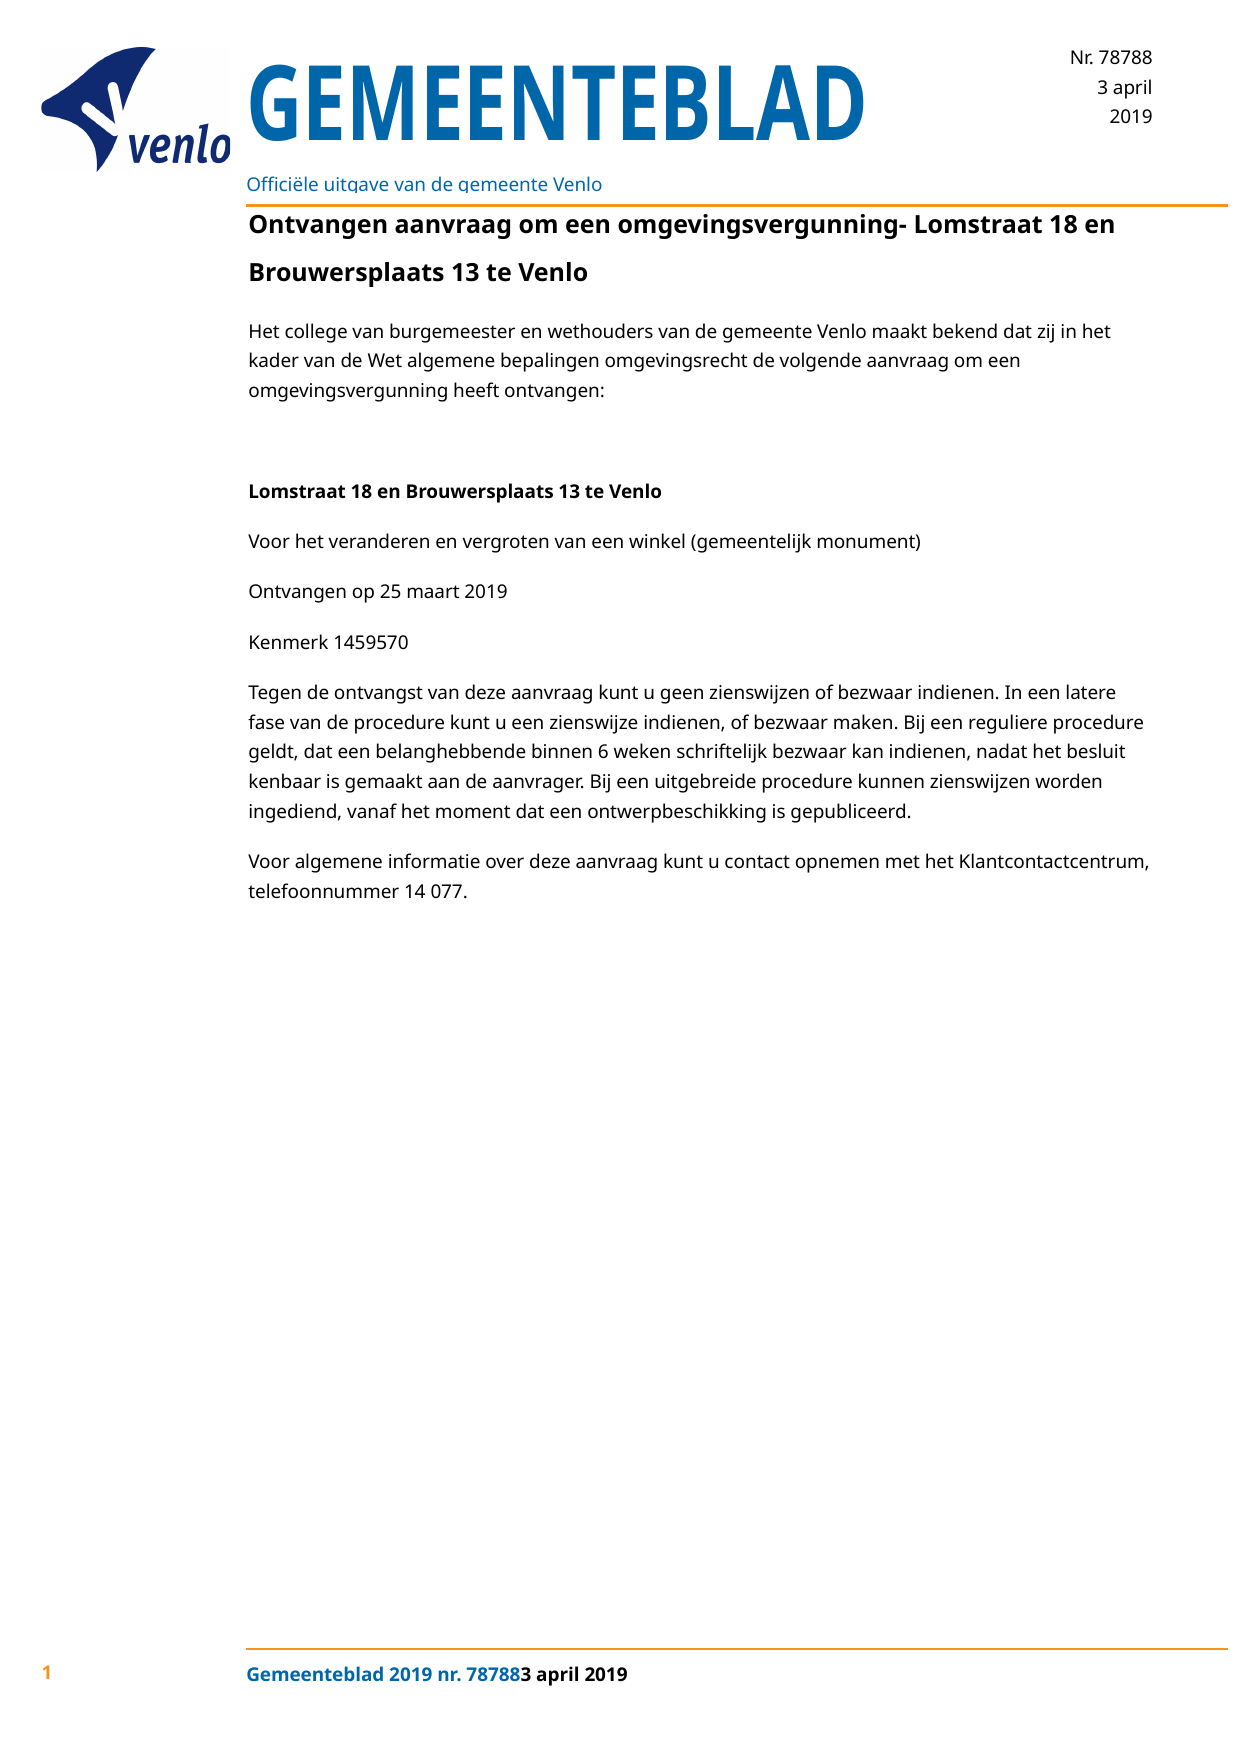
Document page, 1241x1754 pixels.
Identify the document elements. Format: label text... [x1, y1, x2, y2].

text Ontvangen op 25 maart 2019 [248, 579, 1152, 604]
text Het college van burgemeester en wethouders van de gemeente Venlo maakt bekend dat zij in het kader van de Wet algemene bepalingen omgevingsrecht de volgende aanvraag om een omgevingsvergunning heeft ontvangen: [248, 318, 1152, 403]
text Ontvangen aanvraag om een omgevingsvergunning- Lomstraat 18 en Brouwersplaats 13 te Venlo [248, 207, 1152, 288]
picture [41, 47, 231, 172]
text Voor algemene informatie over deze aanvraag kunt u contact opnemen met het Klantcontactcentrum, telefoonnummer 14 077. [248, 848, 1152, 904]
text Lomstraat 18 en Brouwersplaats 13 te Venlo [248, 478, 1152, 504]
text Voor het veranderen en vergroten van een winkel (gemeentelijk monument) [248, 528, 1152, 554]
text Tegen de ontvangst van deze aanvraag kunt u geen zienswijzen of bezwaar indienen. In een latere fase van de procedure kunt u een zienswijze indienen, of bezwaar maken. Bij een reguliere procedure geldt, dat een belanghebbende binnen 6 weken schriftelijk bezwaar kan indienen, nadat het besluit kenbaar is gemaakt aan de aanvrager. Bij een uitgebreide procedure kunnen zienswijzen worden ingediend, vanaf het moment dat een ontwerpbeschikking is gepubliceerd. [248, 679, 1152, 824]
text Kenmerk 1459570 [248, 629, 1152, 655]
